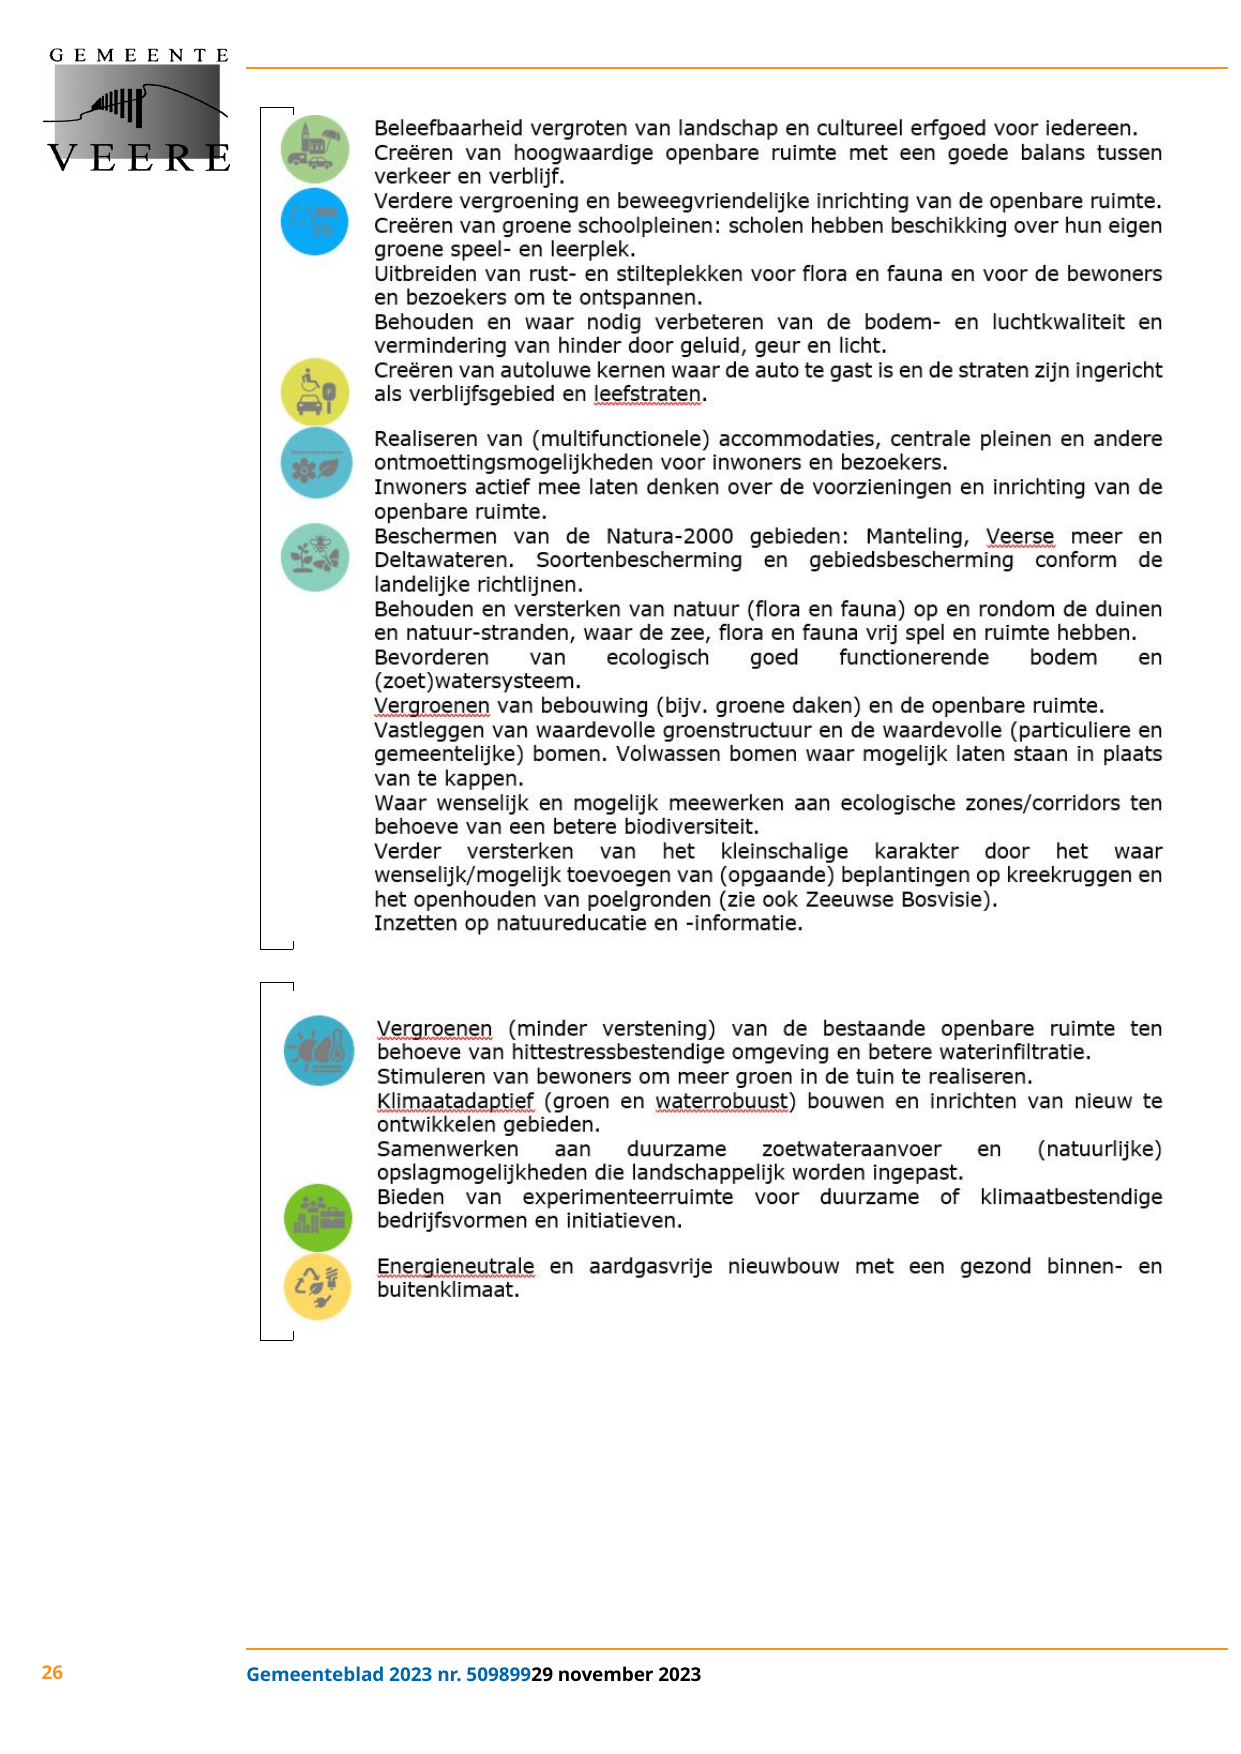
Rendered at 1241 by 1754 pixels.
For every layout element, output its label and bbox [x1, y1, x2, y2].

picture [268, 991, 1173, 1331]
picture [41, 47, 231, 172]
picture [268, 115, 1173, 941]
